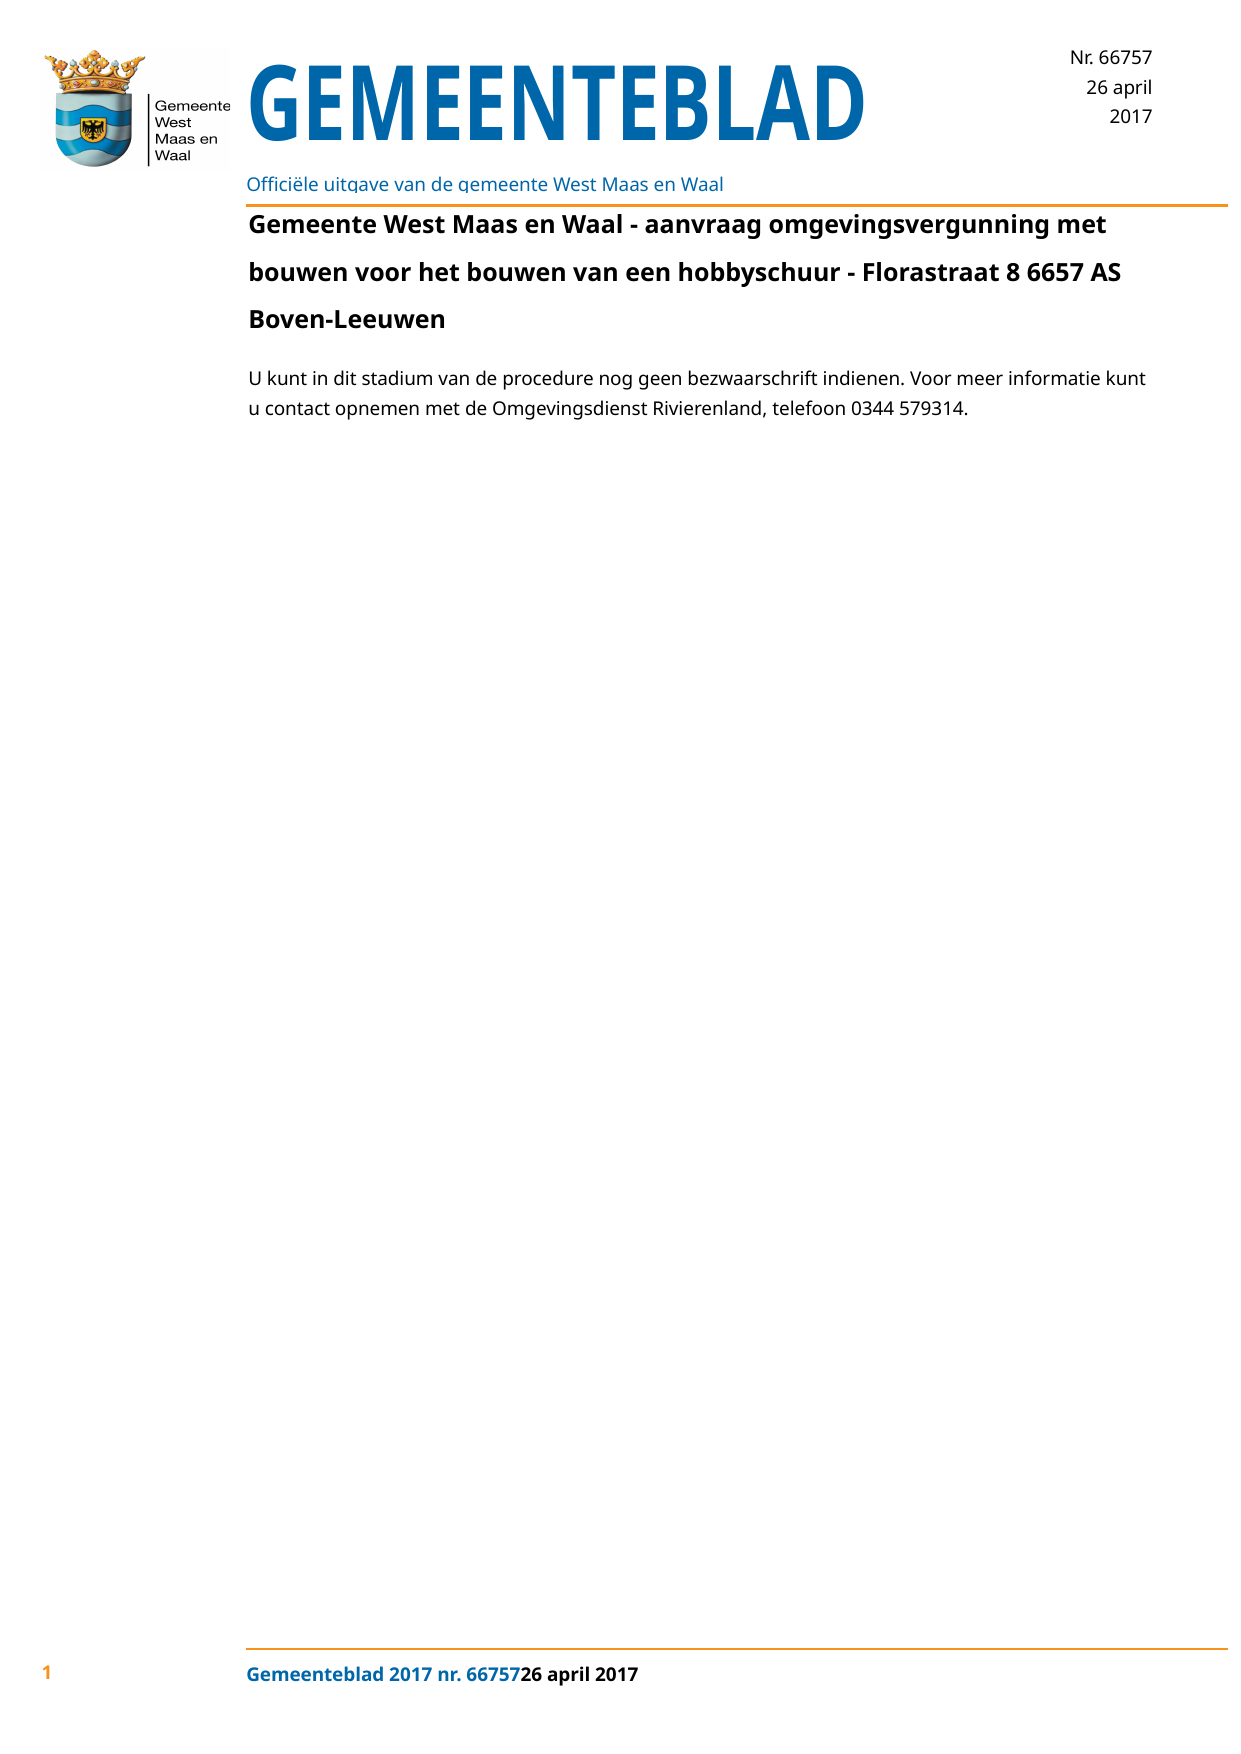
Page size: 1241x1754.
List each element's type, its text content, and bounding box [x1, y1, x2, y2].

text Gemeente West Maas en Waal - aanvraag omgevingsvergunning met bouwen voor het bouwen van een hobbyschuur - Florastraat 8 6657 AS Boven-Leeuwen [248, 207, 1152, 336]
text U kunt in dit stadium van de procedure nog geen bezwaarschrift indienen. Voor meer informatie kunt u contact opnemen met de Omgevingsdienst Rivierenland, telefoon 0344 579314. [248, 366, 1152, 421]
picture [41, 47, 231, 172]
